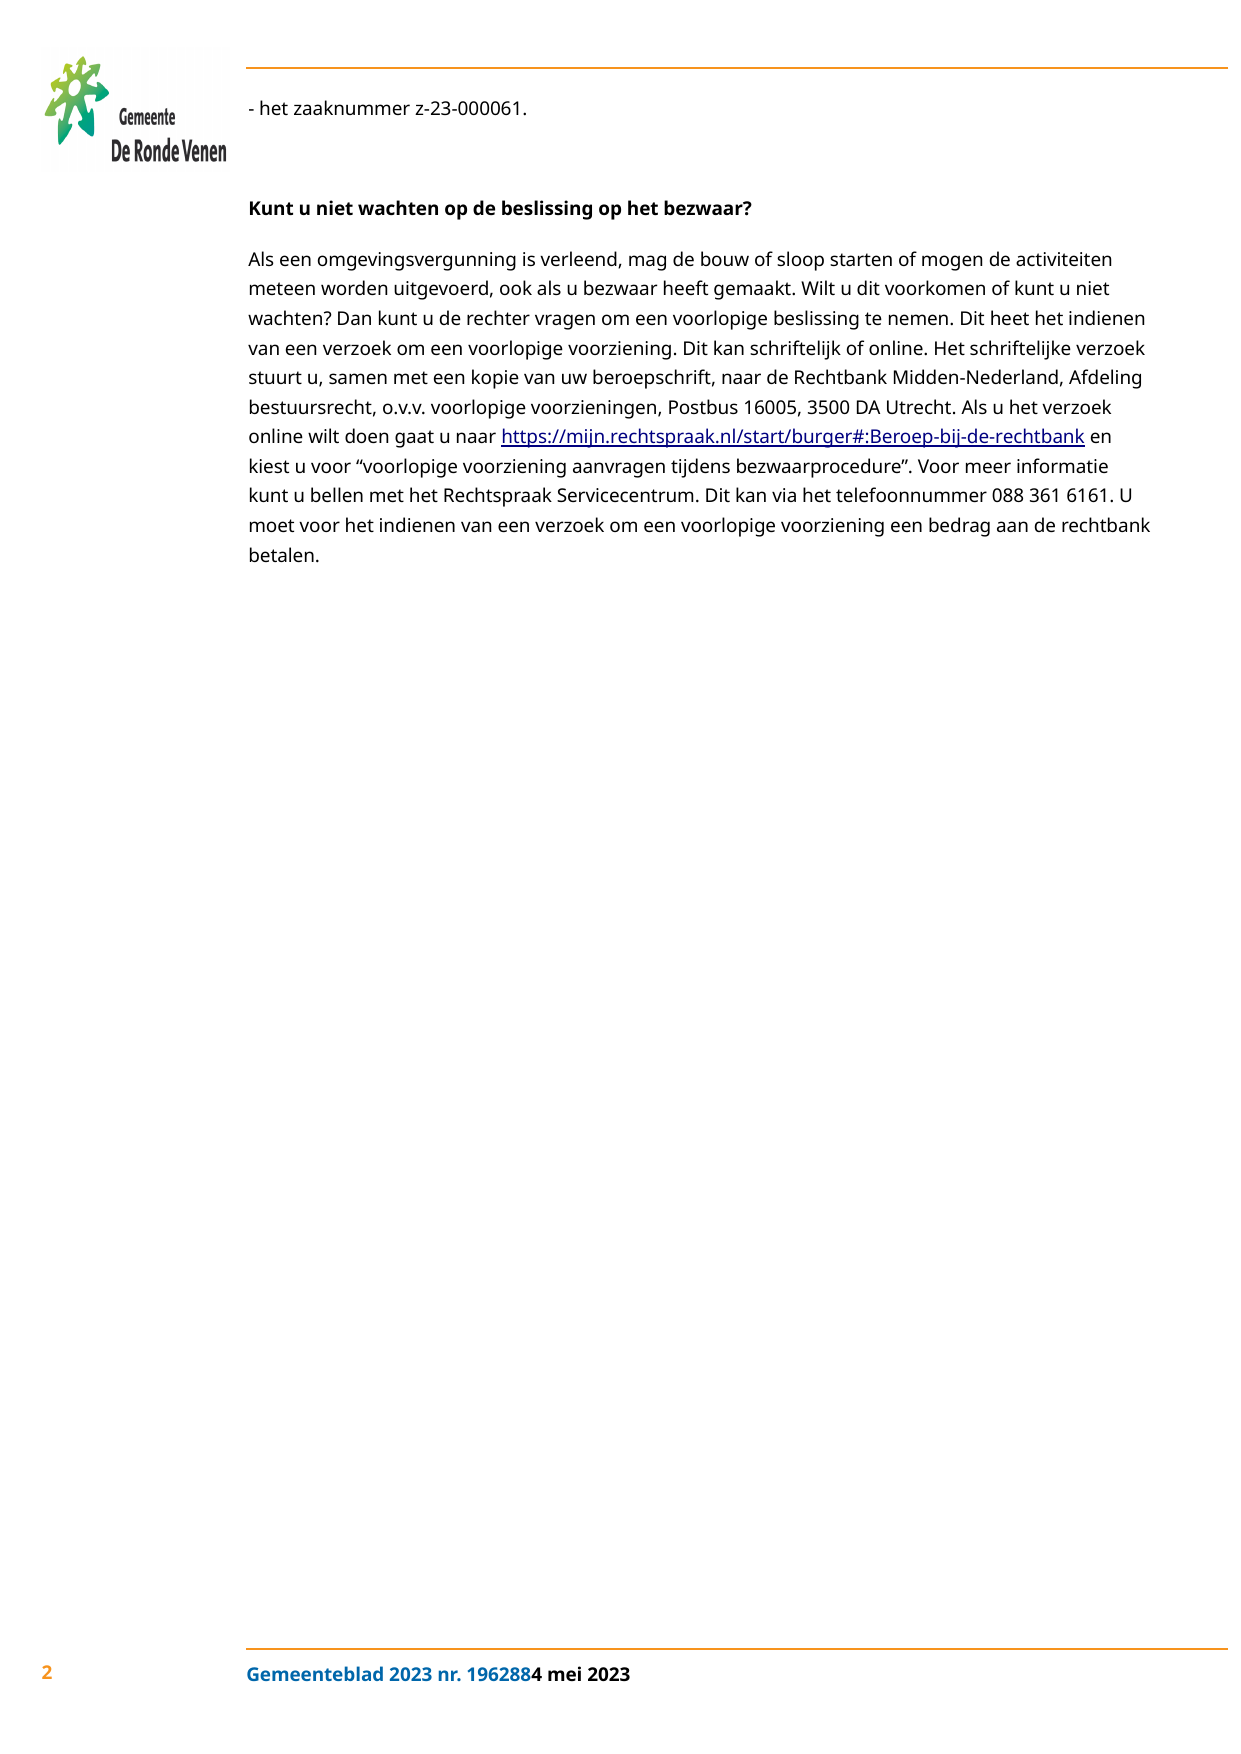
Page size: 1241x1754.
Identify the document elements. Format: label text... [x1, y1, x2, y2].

text - het zaaknummer z-23-000061. [248, 95, 1152, 121]
picture [41, 47, 231, 172]
text Als een omgevingsvergunning is verleend, mag de bouw of sloop starten of mogen de activiteiten meteen worden uitgevoerd, ook als u bezwaar heeft gemaakt. Wilt u dit voorkomen of kunt u niet wachten? Dan kunt u de rechter vragen om een voorlopige beslissing te nemen. Dit heet het indienen van een verzoek om een voorlopige voorziening. Dit kan schriftelijk of online. Het schriftelijke verzoek stuurt u, samen met een kopie van uw beroepschrift, naar de Rechtbank Midden-Nederland, Afdeling bestuursrecht, o.v.v. voorlopige voorzieningen, Postbus 16005, 3500 DA Utrecht. Als u het verzoek online wilt doen gaat u naar https://mijn.rechtspraak.nl/start/burger#:Beroep-bij-de-rechtbank en kiest u voor “voorlopige voorziening aanvragen tijdens bezwaarprocedure”. Voor meer informatie kunt u bellen met het Rechtspraak Servicecentrum. Dit kan via het telefoonnummer 088 361 6161. U moet voor het indienen van een verzoek om een voorlopige voorziening een bedrag aan de rechtbank betalen. [248, 246, 1152, 568]
text Kunt u niet wachten op de beslissing op het bezwaar? [248, 196, 1152, 221]
